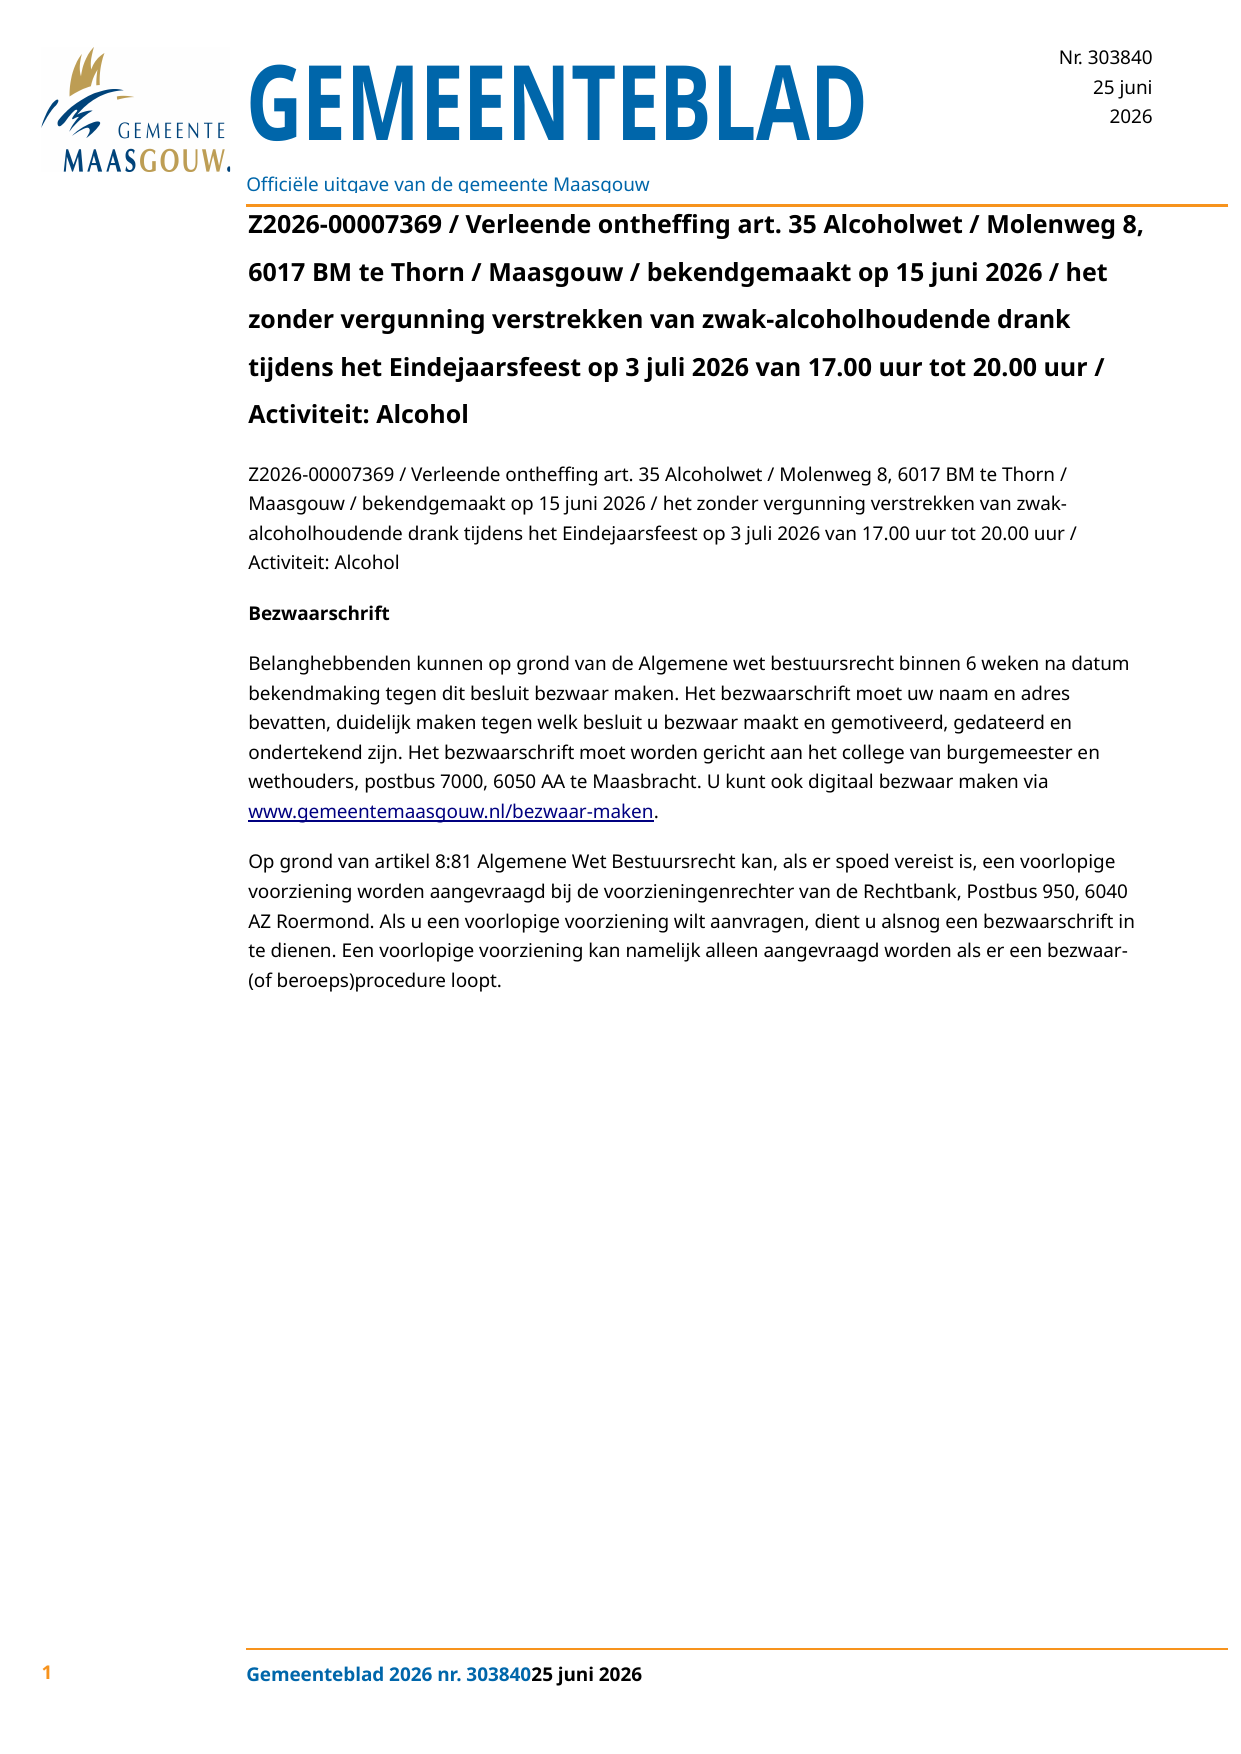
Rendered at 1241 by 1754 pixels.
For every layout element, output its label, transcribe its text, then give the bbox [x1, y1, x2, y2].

text Belanghebbenden kunnen op grond van de Algemene wet bestuursrecht binnen 6 weken na datum bekendmaking tegen dit besluit bezwaar maken. Het bezwaarschrift moet uw naam en adres bevatten, duidelijk maken tegen welk besluit u bezwaar maakt en gemotiveerd, gedateerd en ondertekend zijn. Het bezwaarschrift moet worden gericht aan het college van burgemeester en wethouders, postbus 7000, 6050 AA te Maasbracht. U kunt ook digitaal bezwaar maken via www.gemeentemaasgouw.nl/bezwaar-maken. [248, 650, 1152, 824]
text Op grond van artikel 8:81 Algemene Wet Bestuursrecht kan, als er spoed vereist is, een voorlopige voorziening worden aangevraagd bij de voorzieningenrechter van de Rechtbank, Postbus 950, 6040 AZ Roermond. Als u een voorlopige voorziening wilt aanvragen, dient u alsnog een bezwaarschrift in te dienen. Een voorlopige voorziening kan namelijk alleen aangevraagd worden als er een bezwaar- (of beroeps)procedure loopt. [248, 849, 1152, 993]
text Z2026-00007369 / Verleende ontheffing art. 35 Alcoholwet / Molenweg 8, 6017 BM te Thorn / Maasgouw / bekendgemaakt op 15 juni 2026 / het zonder vergunning verstrekken van zwak-alcoholhoudende drank tijdens het Eindejaarsfeest op 3 juli 2026 van 17.00 uur tot 20.00 uur / Activiteit: Alcohol [248, 207, 1152, 431]
picture [41, 47, 231, 172]
text Bezwaarschrift [248, 600, 1152, 626]
text Z2026-00007369 / Verleende ontheffing art. 35 Alcoholwet / Molenweg 8, 6017 BM te Thorn / Maasgouw / bekendgemaakt op 15 juni 2026 / het zonder vergunning verstrekken van zwak-alcoholhoudende drank tijdens het Eindejaarsfeest op 3 juli 2026 van 17.00 uur tot 20.00 uur / Activiteit: Alcohol [248, 461, 1152, 575]
